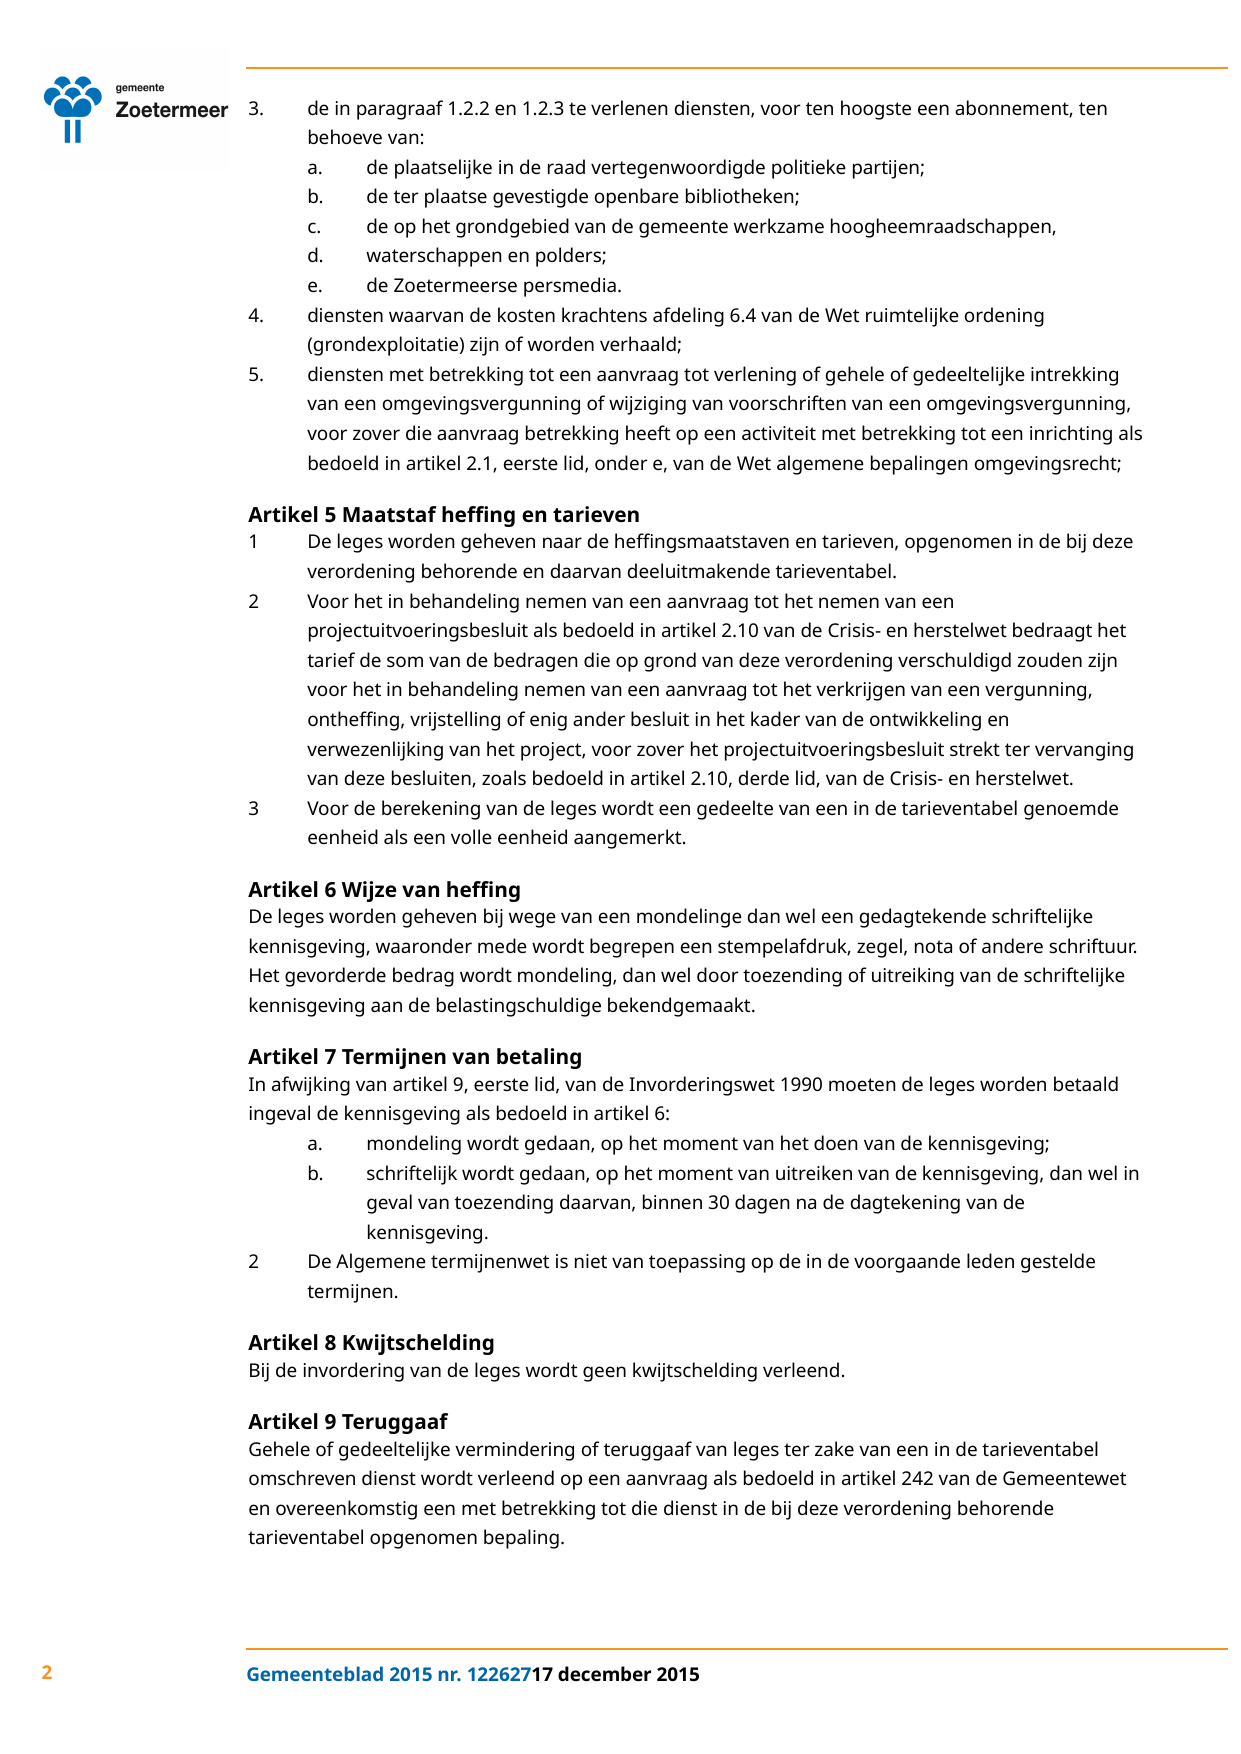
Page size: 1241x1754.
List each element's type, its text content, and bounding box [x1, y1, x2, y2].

text Artikel 7 Termijnen van betaling [248, 1042, 1152, 1071]
text In afwijking van artikel 9, eerste lid, van de Invorderingswet 1990 moeten de leges worden betaald ingeval de kennisgeving als bedoeld in artikel 6: [248, 1071, 1152, 1126]
text Artikel 6 Wijze van heffing [248, 875, 1152, 903]
text De leges worden geheven bij wege van een mondelinge dan wel een gedagtekende schriftelijke kennisgeving, waaronder mede wordt begrepen een stempelafdruk, zegel, nota of andere schriftuur. Het gevorderde bedrag wordt mondeling, dan wel door toezending of uitreiking van de schriftelijke kennisgeving aan de belastingschuldige bekendgemaakt. [248, 903, 1152, 1018]
list De Algemene termijnenwet is niet van toepassing op de in de voorgaande leden gestelde termijnen. [248, 1248, 1152, 1304]
text Artikel 5 Maatstaf heffing en tarieven [248, 500, 1152, 529]
list de in paragraaf 1.2.2 en 1.2.3 te verlenen diensten, voor ten hoogste een abonnement, ten behoeve van: [248, 95, 1152, 150]
list de plaatselijke in de raad vertegenwoordigde politieke partijen; [307, 154, 1152, 180]
text Artikel 8 Kwijtschelding [248, 1328, 1152, 1357]
list de op het grondgebied van de gemeente werkzame hoogheemraadschappen, [307, 213, 1152, 239]
text Artikel 9 Teruggaaf [248, 1407, 1152, 1436]
list diensten met betrekking tot een aanvraag tot verlening of gehele of gedeeltelijke intrekking van een omgevingsvergunning of wijziging van voorschriften van een omgevingsvergunning, voor zover die aanvraag betrekking heeft op een activiteit met betrekking tot een inrichting als bedoeld in artikel 2.1, eerste lid, onder e, van de Wet algemene bepalingen omgevingsrecht; [248, 361, 1152, 476]
list Voor de berekening van de leges wordt een gedeelte van een in de tarieventabel genoemde eenheid als een volle eenheid aangemerkt. [248, 795, 1152, 850]
list mondeling wordt gedaan, op het moment van het doen van de kennisgeving; [307, 1130, 1152, 1156]
list waterschappen en polders; [307, 243, 1152, 268]
list Voor het in behandeling nemen van een aanvraag tot het nemen van een projectuitvoeringsbesluit als bedoeld in artikel 2.10 van de Crisis- en herstelwet bedraagt het tarief de som van de bedragen die op grond van deze verordening verschuldigd zouden zijn voor het in behandeling nemen van een aanvraag tot het verkrijgen van een vergunning, ontheffing, vrijstelling of enig ander besluit in het kader van de ontwikkeling en verwezenlijking van het project, voor zover het projectuitvoeringsbesluit strekt ter vervanging van deze besluiten, zoals bedoeld in artikel 2.10, derde lid, van de Crisis- en herstelwet. [248, 588, 1152, 791]
text Bij de invordering van de leges wordt geen kwijtschelding verleend. [248, 1357, 1152, 1383]
text Gehele of gedeeltelijke vermindering of teruggaaf van leges ter zake van een in de tarieventabel omschreven dienst wordt verleend op een aanvraag als bedoeld in artikel 242 van de Gemeentewet en overeenkomstig een met betrekking tot die dienst in de bij deze verordening behorende tarieventabel opgenomen bepaling. [248, 1436, 1152, 1550]
list schriftelijk wordt gedaan, op het moment van uitreiken van de kennisgeving, dan wel in geval van toezending daarvan, binnen 30 dagen na de dagtekening van de kennisgeving. [307, 1160, 1152, 1244]
list de ter plaatse gevestigde openbare bibliotheken; [307, 183, 1152, 209]
list De leges worden geheven naar de heffingsmaatstaven en tarieven, opgenomen in de bij deze verordening behorende en daarvan deeluitmakende tarieventabel. [248, 529, 1152, 584]
picture [41, 47, 231, 172]
list de Zoetermeerse persmedia. [307, 272, 1152, 298]
list diensten waarvan de kosten krachtens afdeling 6.4 van de Wet ruimtelijke ordening (grondexploitatie) zijn of worden verhaald; [248, 302, 1152, 357]
